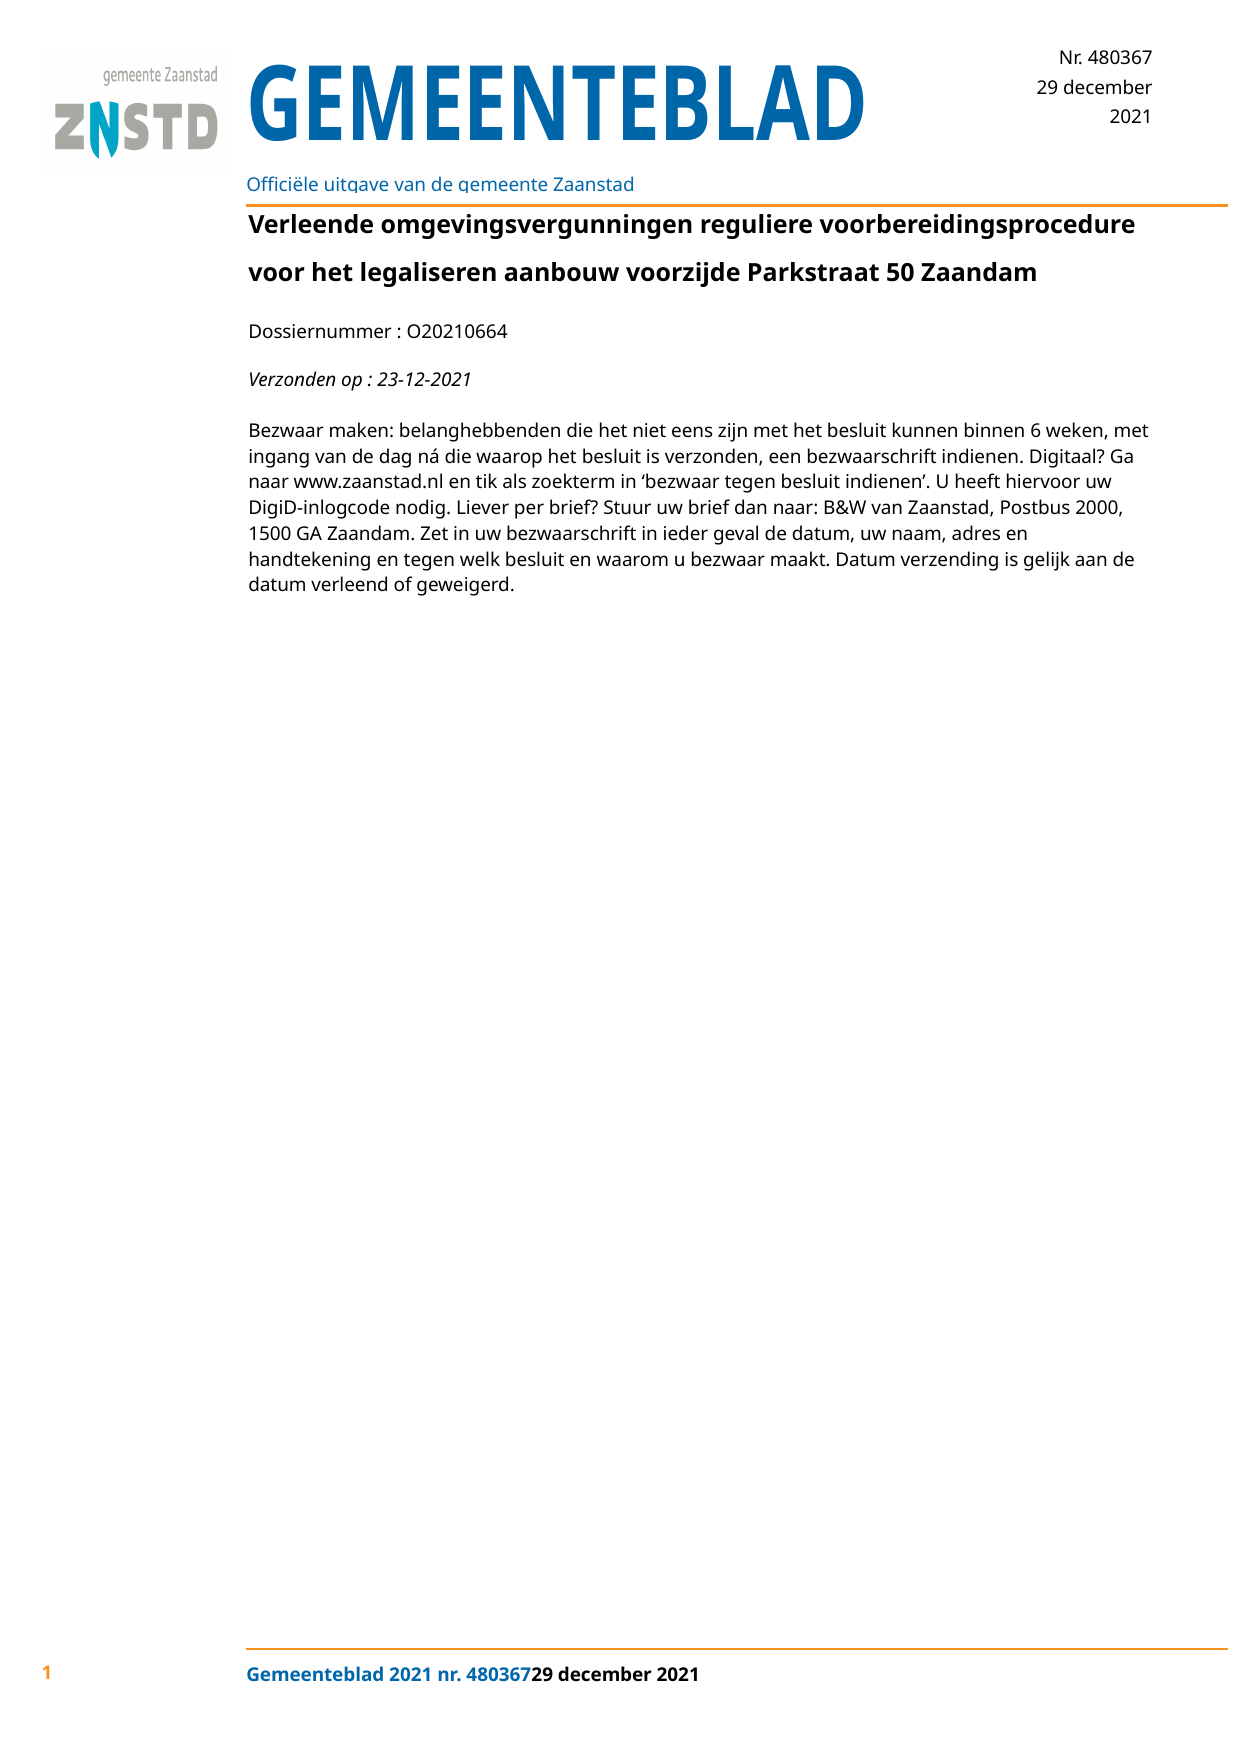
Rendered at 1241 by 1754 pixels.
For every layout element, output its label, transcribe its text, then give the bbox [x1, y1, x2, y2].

picture [41, 47, 231, 172]
text Verleende omgevingsvergunningen reguliere voorbereidingsprocedure voor het legaliseren aanbouw voorzijde Parkstraat 50 Zaandam [248, 207, 1152, 288]
text Bezwaar maken: belanghebbenden die het niet eens zijn met het besluit kunnen binnen 6 weken, met ingang van de dag ná die waarop het besluit is verzonden, een bezwaarschrift indienen. Digitaal? Ga naar www.zaanstad.nl en tik als zoekterm in ‘bezwaar tegen besluit indienen’. U heeft hiervoor uw DigiD-inlogcode nodig. Liever per brief? Stuur uw brief dan naar: B&W van Zaanstad, Postbus 2000, 1500 GA Zaandam. Zet in uw bezwaarschrift in ieder geval de datum, uw naam, adres en handtekening en tegen welk besluit en waarom u bezwaar maakt. Datum verzending is gelijk aan de datum verleend of geweigerd. [248, 417, 1152, 597]
text Dossiernummer : O20210664 [248, 318, 1152, 344]
text Verzonden op : 23-12-2021 [248, 366, 1152, 391]
